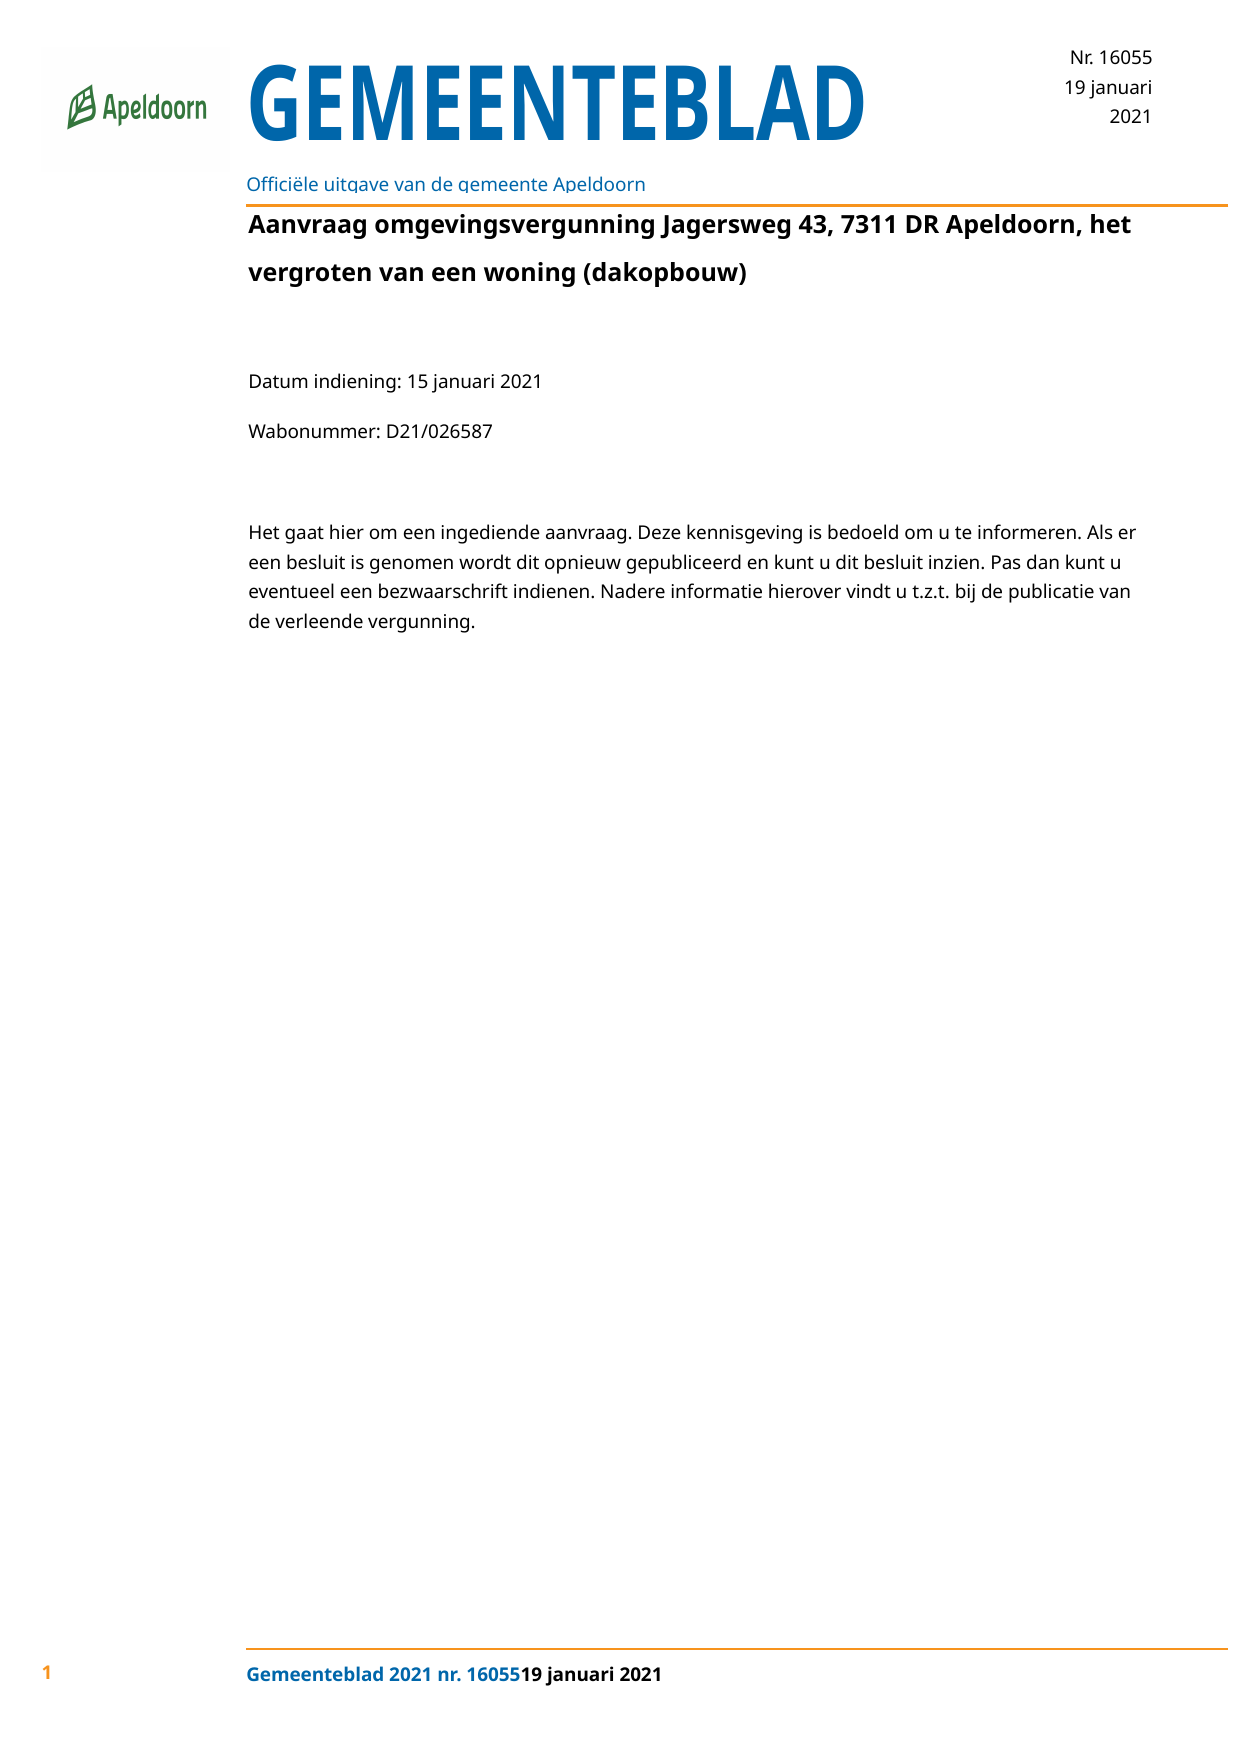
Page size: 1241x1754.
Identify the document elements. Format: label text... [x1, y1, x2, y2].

text Datum indiening: 15 januari 2021 [248, 368, 1152, 394]
text Het gaat hier om een ingediende aanvraag. Deze kennisgeving is bedoeld om u te informeren. Als er een besluit is genomen wordt dit opnieuw gepubliceerd en kunt u dit besluit inzien. Pas dan kunt u eventueel een bezwaarschrift indienen. Nadere informatie hierover vindt u t.z.t. bij de publicatie van de verleende vergunning. [248, 519, 1152, 634]
text Wabonummer: D21/026587 [248, 419, 1152, 444]
picture [41, 47, 231, 172]
text Aanvraag omgevingsvergunning Jagersweg 43, 7311 DR Apeldoorn, het vergroten van een woning (dakopbouw) [248, 207, 1152, 288]
